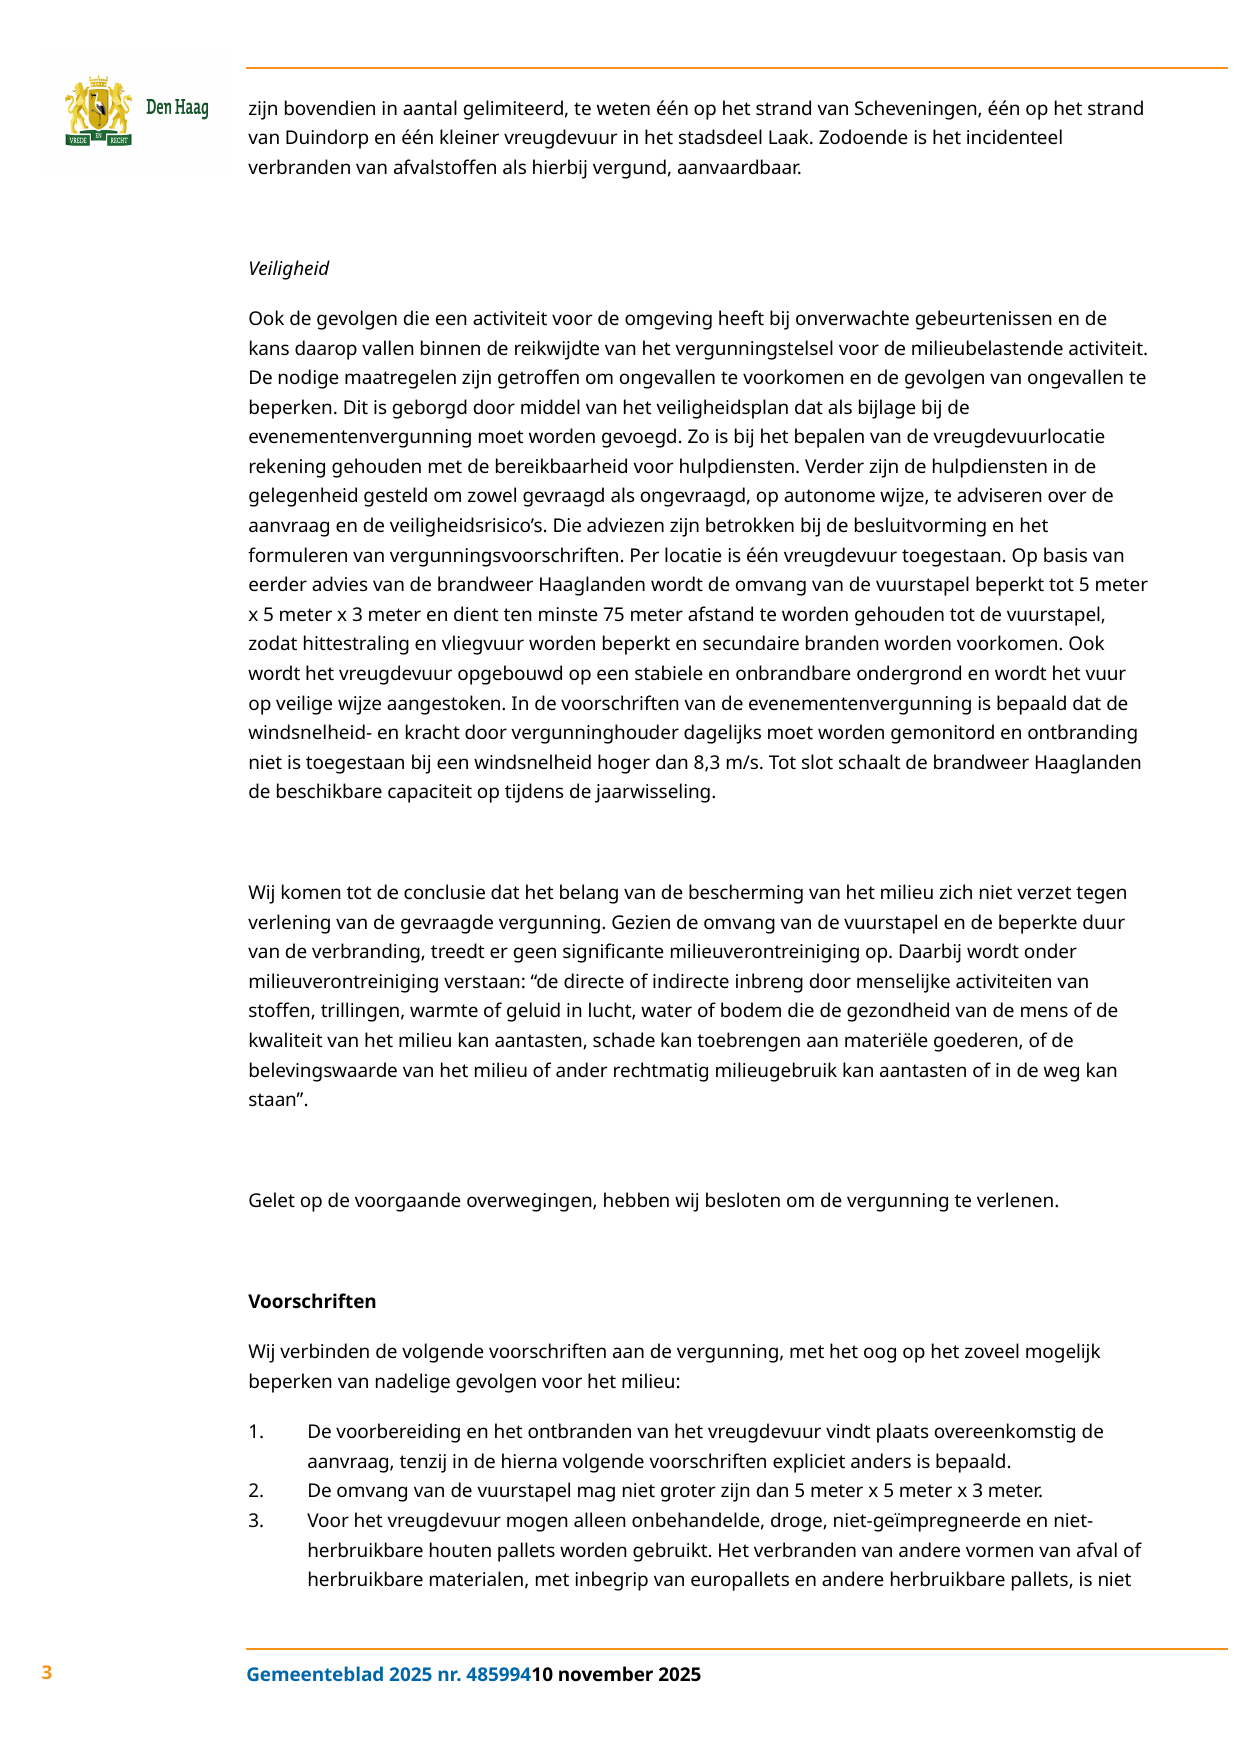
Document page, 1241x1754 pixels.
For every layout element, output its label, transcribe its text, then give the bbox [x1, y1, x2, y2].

text Gelet op de voorgaande overwegingen, hebben wij besloten om de vergunning te verlenen. [248, 1187, 1152, 1213]
list De omvang van de vuurstapel mag niet groter zijn dan 5 meter x 5 meter x 3 meter. [248, 1478, 1152, 1503]
text Voorschriften [248, 1288, 1152, 1314]
list Voor het vreugdevuur mogen alleen onbehandelde, droge, niet-geïmpregneerde en niet-herbruikbare houten pallets worden gebruikt. Het verbranden van andere vormen van afval of herbruikbare materialen, met inbegrip van europallets en andere herbruikbare pallets, is niet [248, 1507, 1152, 1592]
text Wij verbinden de volgende voorschriften aan de vergunning, met het oog op het zoveel mogelijk beperken van nadelige gevolgen voor het milieu: [248, 1338, 1152, 1394]
list De voorbereiding en het ontbranden van het vreugdevuur vindt plaats overeenkomstig de aanvraag, tenzij in de hierna volgende voorschriften expliciet anders is bepaald. [248, 1418, 1152, 1474]
picture [41, 47, 231, 172]
text Ook de gevolgen die een activiteit voor de omgeving heeft bij onverwachte gebeurtenissen en de kans daarop vallen binnen de reikwijdte van het vergunningstelsel voor de milieubelastende activiteit. De nodige maatregelen zijn getroffen om ongevallen te voorkomen en de gevolgen van ongevallen te beperken. Dit is geborgd door middel van het veiligheidsplan dat als bijlage bij de evenementenvergunning moet worden gevoegd. Zo is bij het bepalen van de vreugdevuurlocatie rekening gehouden met de bereikbaarheid voor hulpdiensten. Verder zijn de hulpdiensten in de gelegenheid gesteld om zowel gevraagd als ongevraagd, op autonome wijze, te adviseren over de aanvraag en de veiligheidsrisico’s. Die adviezen zijn betrokken bij de besluitvorming en het formuleren van vergunningsvoorschriften. Per locatie is één vreugdevuur toegestaan. Op basis van eerder advies van de brandweer Haaglanden wordt de omvang van de vuurstapel beperkt tot 5 meter x 5 meter x 3 meter en dient ten minste 75 meter afstand te worden gehouden tot de vuurstapel, zodat hittestraling en vliegvuur worden beperkt en secundaire branden worden voorkomen. Ook wordt het vreugdevuur opgebouwd op een stabiele en onbrandbare ondergrond en wordt het vuur op veilige wijze aangestoken. In de voorschriften van de evenementenvergunning is bepaald dat de windsnelheid- en kracht door vergunninghouder dagelijks moet worden gemonitord en ontbranding niet is toegestaan bij een windsnelheid hoger dan 8,3 m/s. Tot slot schaalt de brandweer Haaglanden de beschikbare capaciteit op tijdens de jaarwisseling. [248, 305, 1152, 804]
text zijn bovendien in aantal gelimiteerd, te weten één op het strand van Scheveningen, één op het strand van Duindorp en één kleiner vreugdevuur in het stadsdeel Laak. Zodoende is het incidenteel verbranden van afvalstoffen als hierbij vergund, aanvaardbaar. [248, 95, 1152, 180]
text Wij komen tot de conclusie dat het belang van de bescherming van het milieu zich niet verzet tegen verlening van de gevraagde vergunning. Gezien de omvang van de vuurstapel en de beperkte duur van de verbranding, treedt er geen significante milieuverontreiniging op. Daarbij wordt onder milieuverontreiniging verstaan: “de directe of indirecte inbreng door menselijke activiteiten van stoffen, trillingen, warmte of geluid in lucht, water of bodem die de gezondheid van de mens of de kwaliteit van het milieu kan aantasten, schade kan toebrengen aan materiële goederen, of de belevingswaarde van het milieu of ander rechtmatig milieugebruik kan aantasten of in de weg kan staan”. [248, 879, 1152, 1112]
text Veiligheid [248, 255, 1152, 281]
